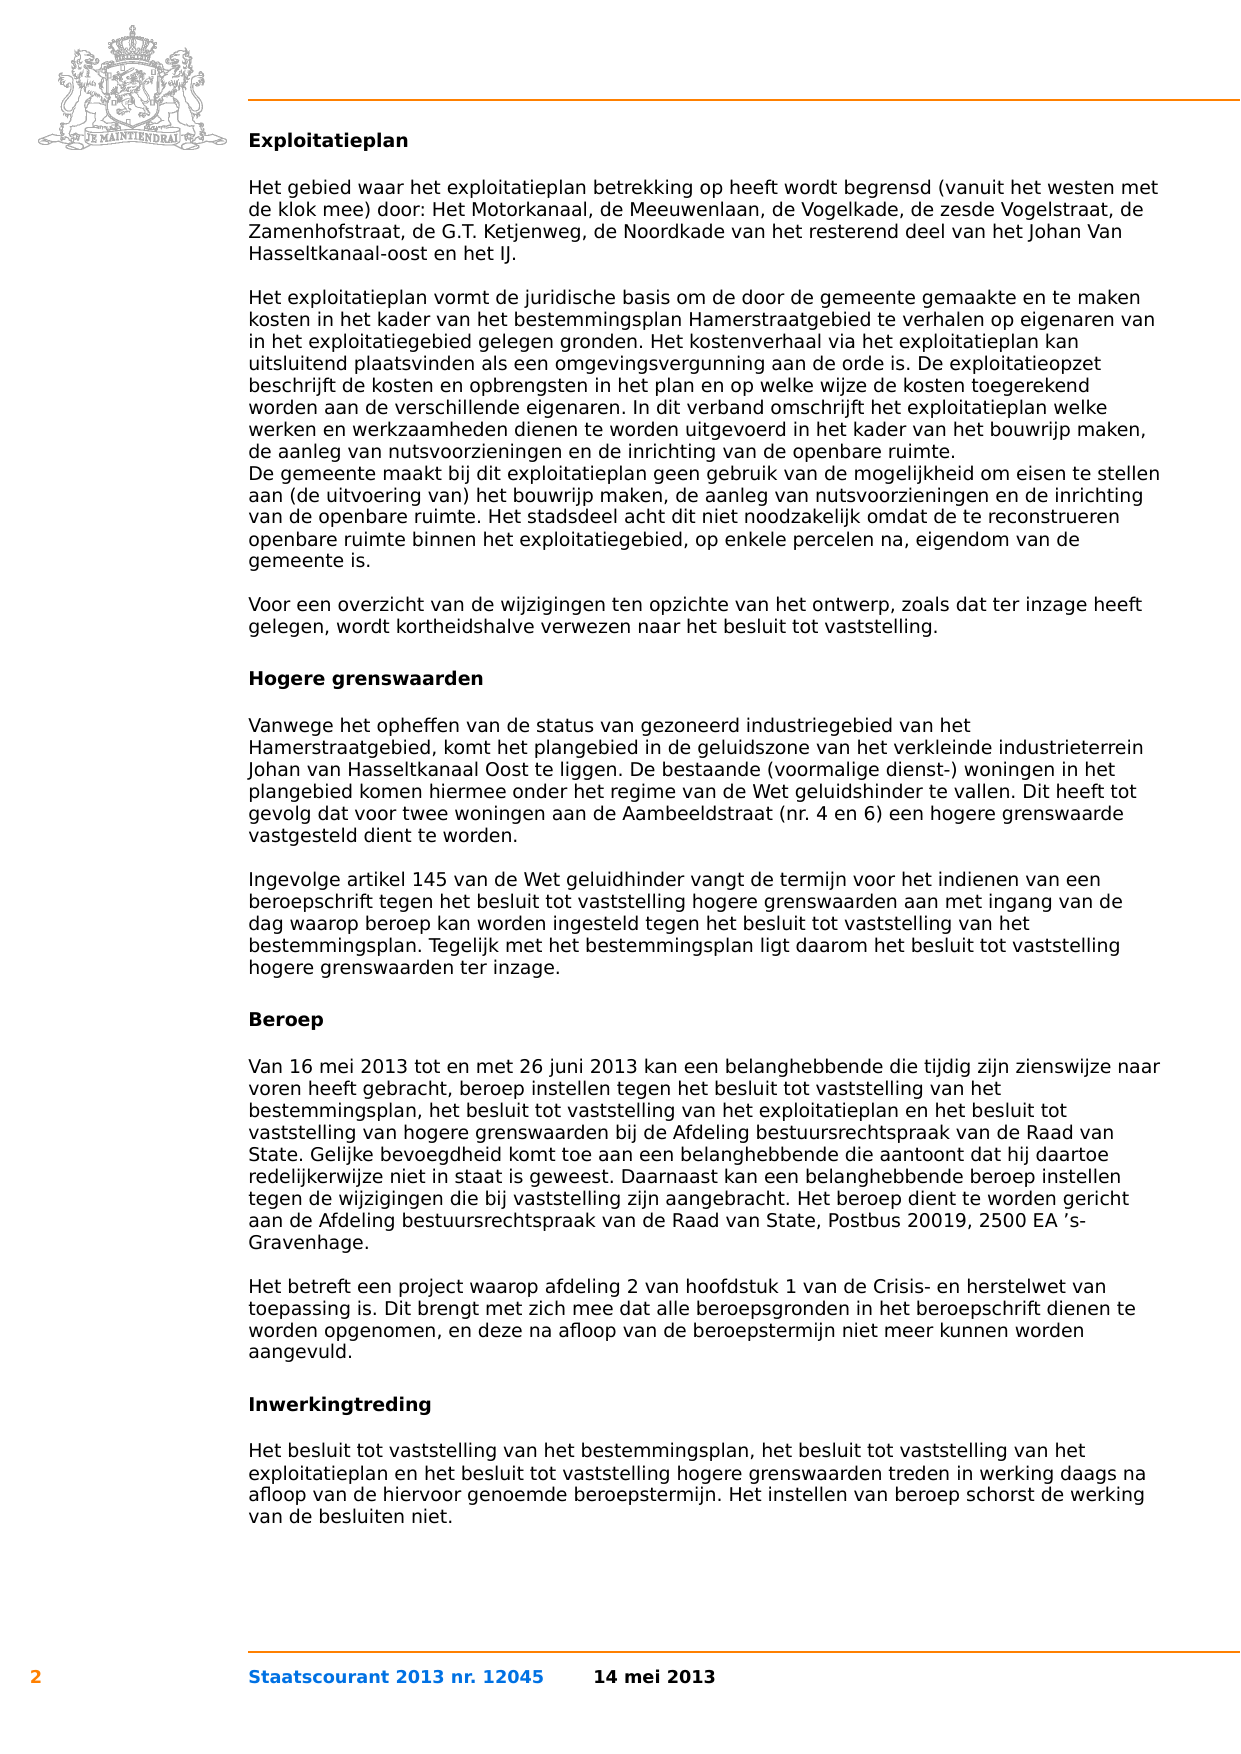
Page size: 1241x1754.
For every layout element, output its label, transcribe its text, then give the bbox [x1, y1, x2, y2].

picture [38, 25, 227, 150]
subtitle Exploitatieplan [248, 130, 1163, 152]
text Voor een overzicht van de wijzigingen ten opzichte van het ontwerp, zoals dat ter inzage heeft gelegen, wordt kortheidshalve verwezen naar het besluit tot vaststelling. [248, 594, 1163, 638]
text Het exploitatieplan vormt de juridische basis om de door de gemeente gemaakte en te maken kosten in het kader van het bestemmingsplan Hamerstraatgebied te verhalen op eigenaren van in het exploitatiegebied gelegen gronden. Het kostenverhaal via het exploitatieplan kan uitsluitend plaatsvinden als een omgevingsvergunning aan de orde is. De exploitatieopzet beschrijft de kosten en opbrengsten in het plan en op welke wijze de kosten toegerekend worden aan de verschillende eigenaren. In dit verband omschrijft het exploitatieplan welke werken en werkzaamheden dienen te worden uitgevoerd in het kader van het bouwrijp maken, de aanleg van nutsvoorzieningen en de inrichting van de openbare ruimte. [248, 287, 1163, 462]
subtitle Hogere grenswaarden [248, 668, 1163, 690]
subtitle Beroep [248, 1009, 1163, 1031]
text Het betreft een project waarop afdeling 2 van hoofdstuk 1 van de Crisis- en herstelwet van toepassing is. Dit brengt met zich mee dat alle beroepsgronden in het beroepschrift dienen te worden opgenomen, en deze na afloop van de beroepstermijn niet meer kunnen worden aangevuld. [248, 1276, 1163, 1363]
text Het gebied waar het exploitatieplan betrekking op heeft wordt begrensd (vanuit het westen met de klok mee) door: Het Motorkanaal, de Meeuwenlaan, de Vogelkade, de zesde Vogelstraat, de Zamenhofstraat, de G.T. Ketjenweg, de Noordkade van het resterend deel van het Johan Van Hasseltkanaal-oost en het IJ. [248, 177, 1163, 265]
text De gemeente maakt bij dit exploitatieplan geen gebruik van de mogelijkheid om eisen te stellen aan (de uitvoering van) het bouwrijp maken, de aanleg van nutsvoorzieningen en de inrichting van de openbare ruimte. Het stadsdeel acht dit niet noodzakelijk omdat de te reconstrueren openbare ruimte binnen het exploitatiegebied, op enkele percelen na, eigendom van de gemeente is. [248, 462, 1163, 572]
subtitle Inwerkingtreding [248, 1393, 1163, 1415]
text Het besluit tot vaststelling van het bestemmingsplan, het besluit tot vaststelling van het exploitatieplan en het besluit tot vaststelling hogere grenswaarden treden in werking daags na afloop van de hiervoor genoemde beroepstermijn. Het instellen van beroep schorst de werking van de besluiten niet. [248, 1440, 1163, 1528]
text Ingevolge artikel 145 van de Wet geluidhinder vangt de termijn voor het indienen van een beroepschrift tegen het besluit tot vaststelling hogere grenswaarden aan met ingang van de dag waarop beroep kan worden ingesteld tegen het besluit tot vaststelling van het bestemmingsplan. Tegelijk met het bestemmingsplan ligt daarom het besluit tot vaststelling hogere grenswaarden ter inzage. [248, 869, 1163, 979]
text Vanwege het opheffen van de status van gezoneerd industriegebied van het Hamerstraatgebied, komt het plangebied in de geluidszone van het verkleinde industrieterrein Johan van Hasseltkanaal Oost te liggen. De bestaande (voormalige dienst-) woningen in het plangebied komen hiermee onder het regime van de Wet geluidshinder te vallen. Dit heeft tot gevolg dat voor twee woningen aan de Aambeeldstraat (nr. 4 en 6) een hogere grenswaarde vastgesteld dient te worden. [248, 715, 1163, 847]
text Van 16 mei 2013 tot en met 26 juni 2013 kan een belanghebbende die tijdig zijn zienswijze naar voren heeft gebracht, beroep instellen tegen het besluit tot vaststelling van het bestemmingsplan, het besluit tot vaststelling van het exploitatieplan en het besluit tot vaststelling van hogere grenswaarden bij de Afdeling bestuursrechtspraak van de Raad van State. Gelijke bevoegdheid komt toe aan een belanghebbende die aantoont dat hij daartoe redelijkerwijze niet in staat is geweest. Daarnaast kan een belanghebbende beroep instellen tegen de wijzigingen die bij vaststelling zijn aangebracht. Het beroep dient te worden gericht aan de Afdeling bestuursrechtspraak van de Raad van State, Postbus 20019, 2500 EA ’s-Gravenhage. [248, 1056, 1163, 1254]
